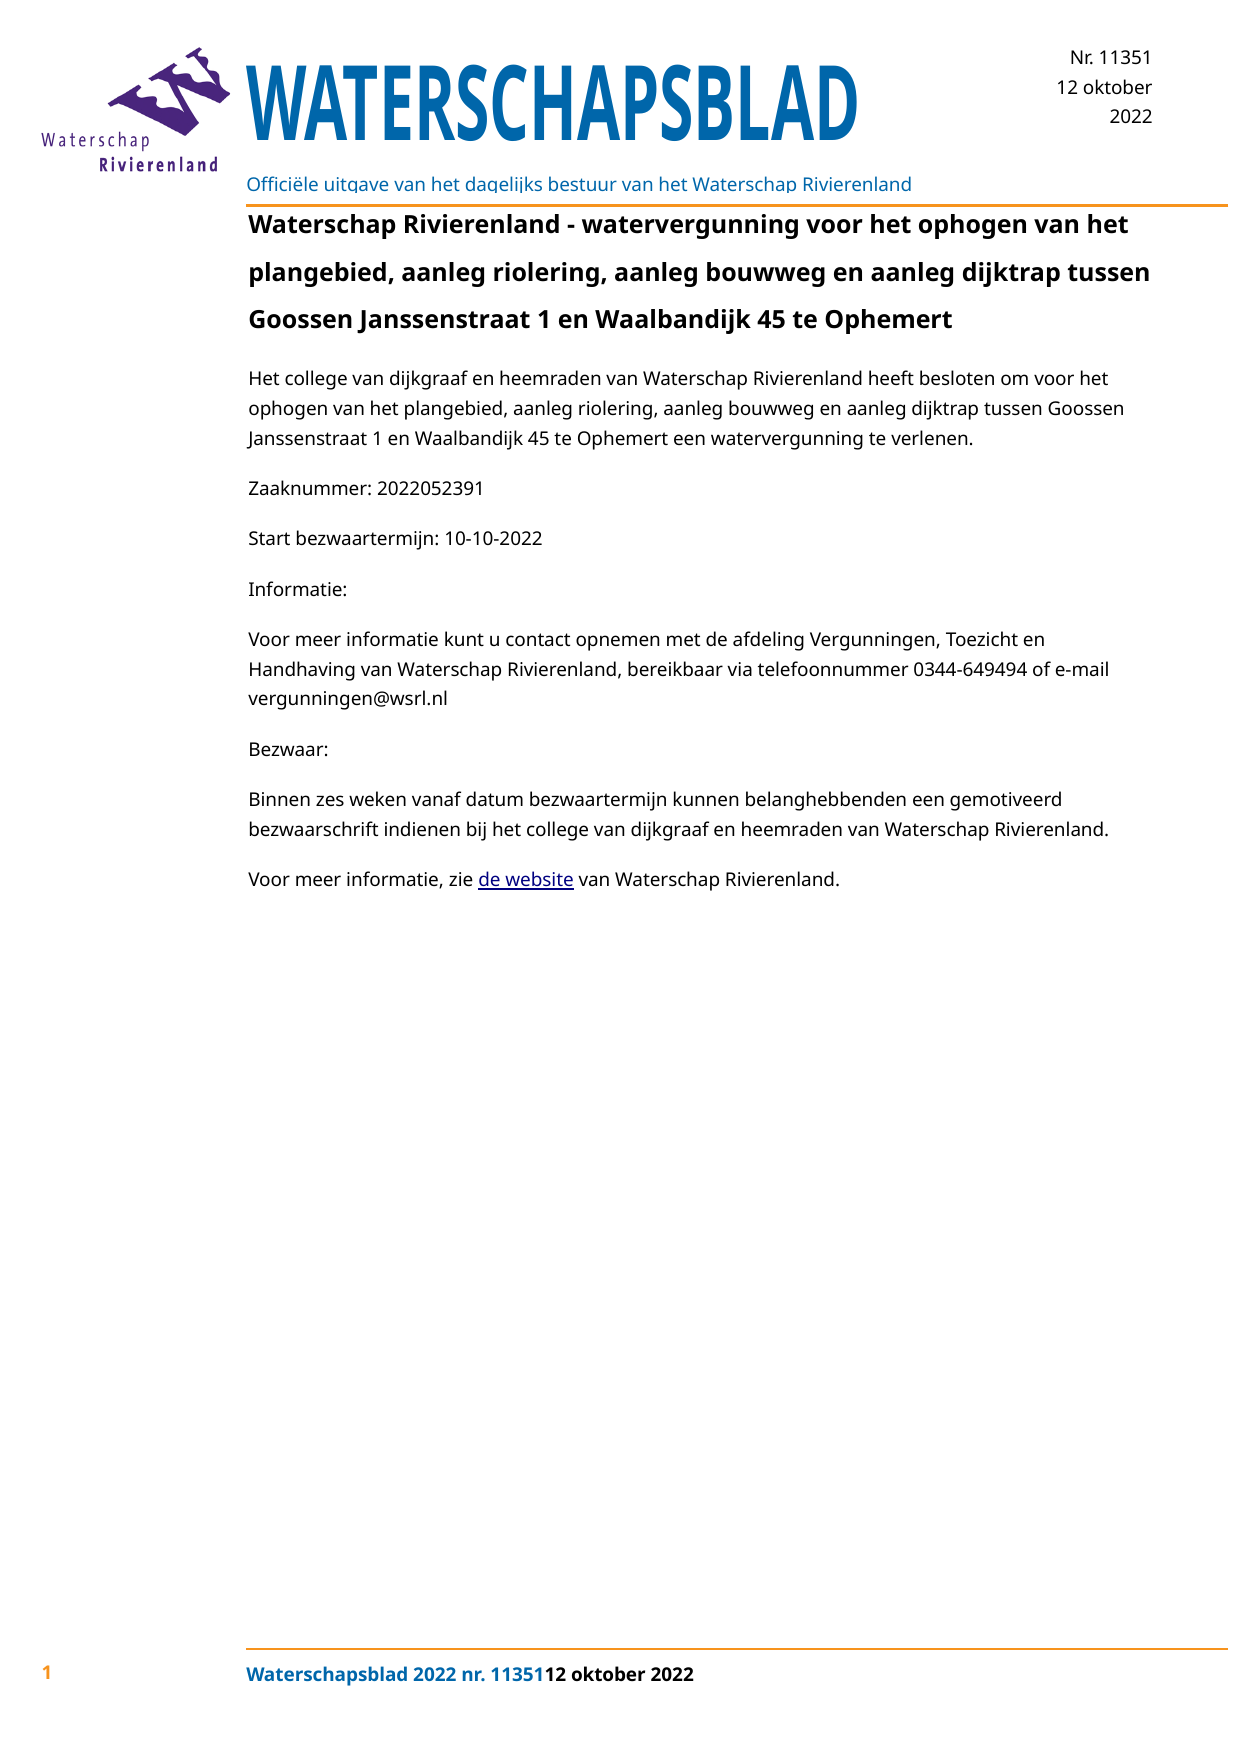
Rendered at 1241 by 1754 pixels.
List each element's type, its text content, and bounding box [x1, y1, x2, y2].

text Voor meer informatie, zie de website van Waterschap Rivierenland. [248, 866, 1152, 892]
text Binnen zes weken vanaf datum bezwaartermijn kunnen belanghebbenden een gemotiveerd bezwaarschrift indienen bij het college van dijkgraaf en heemraden van Waterschap Rivierenland. [248, 786, 1152, 842]
text Het college van dijkgraaf en heemraden van Waterschap Rivierenland heeft besloten om voor het ophogen van het plangebied, aanleg riolering, aanleg bouwweg en aanleg dijktrap tussen Goossen Janssenstraat 1 en Waalbandijk 45 te Ophemert een watervergunning te verlenen. [248, 366, 1152, 450]
text Waterschap Rivierenland - watervergunning voor het ophogen van het plangebied, aanleg riolering, aanleg bouwweg en aanleg dijktrap tussen Goossen Janssenstraat 1 en Waalbandijk 45 te Ophemert [248, 207, 1152, 336]
text Zaaknummer: 2022052391 [248, 475, 1152, 501]
text Informatie: [248, 576, 1152, 602]
text Start bezwaartermijn: 10-10-2022 [248, 526, 1152, 551]
text Bezwaar: [248, 736, 1152, 762]
text Voor meer informatie kunt u contact opnemen met de afdeling Vergunningen, Toezicht en Handhaving van Waterschap Rivierenland, bereikbaar via telefoonnummer 0344-649494 of e-mail vergunningen@wsrl.nl [248, 626, 1152, 711]
picture [41, 47, 231, 172]
